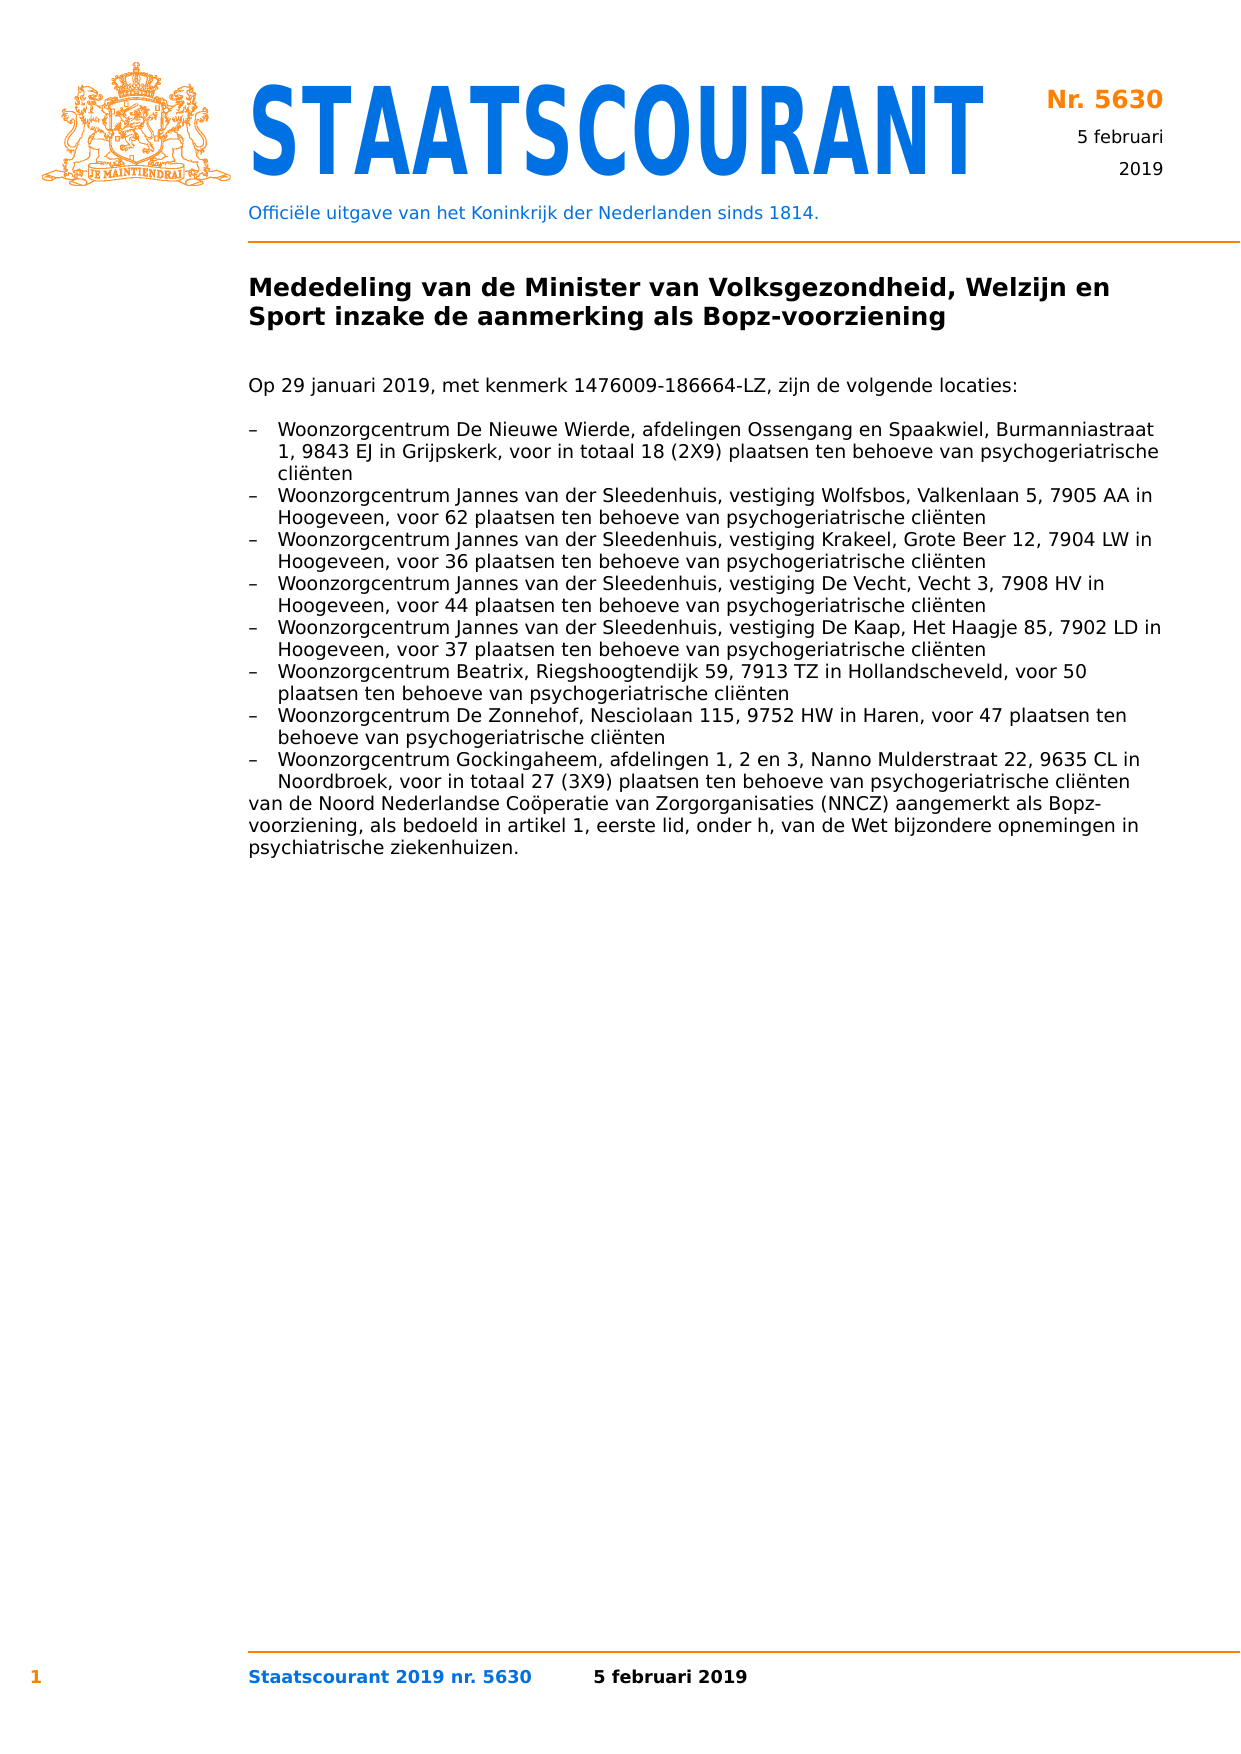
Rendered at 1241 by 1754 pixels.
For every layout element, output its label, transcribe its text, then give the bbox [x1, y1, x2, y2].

text – Woonzorgcentrum Jannes van der Sleedenhuis, vestiging De Vecht, Vecht 3, 7908 HV in Hoogeveen, voor 44 plaatsen ten behoeve van psychogeriatrische cliënten [248, 573, 1163, 617]
table_header STAATSCOURANT [248, 62, 998, 203]
table_cell Officiële uitgave van het Koninkrijk der Nederlanden sinds 1814. [248, 203, 1240, 241]
text – Woonzorgcentrum Jannes van der Sleedenhuis, vestiging De Kaap, Het Haagje 85, 7902 LD in Hoogeveen, voor 37 plaatsen ten behoeve van psychogeriatrische cliënten [248, 617, 1163, 661]
picture [41, 62, 231, 186]
text – Woonzorgcentrum De Zonnehof, Nesciolaan 115, 9752 HW in Haren, voor 47 plaatsen ten behoeve van psychogeriatrische cliënten [248, 705, 1163, 749]
text – Woonzorgcentrum Gockingaheem, afdelingen 1, 2 en 3, Nanno Mulderstraat 22, 9635 CL in Noordbroek, voor in totaal 27 (3X9) plaatsen ten behoeve van psychogeriatrische cliënten [248, 749, 1163, 793]
subtitle Mededeling van de Minister van Volksgezondheid, Welzijn en Sport inzake de aanmerking als Bopz-voorziening [248, 273, 1163, 331]
text – Woonzorgcentrum De Nieuwe Wierde, afdelingen Ossengang en Spaakwiel, Burmanniastraat 1, 9843 EJ in Grijpskerk, voor in totaal 18 (2X9) plaatsen ten behoeve van psychogeriatrische cliënten [248, 419, 1163, 485]
text – Woonzorgcentrum Jannes van der Sleedenhuis, vestiging Krakeel, Grote Beer 12, 7904 LW in Hoogeveen, voor 36 plaatsen ten behoeve van psychogeriatrische cliënten [248, 529, 1163, 573]
table_cell 2019 [998, 153, 1240, 203]
text – Woonzorgcentrum Beatrix, Riegshoogtendijk 59, 7913 TZ in Hollandscheveld, voor 50 plaatsen ten behoeve van psychogeriatrische cliënten [248, 661, 1163, 705]
text – Woonzorgcentrum Jannes van der Sleedenhuis, vestiging Wolfsbos, Valkenlaan 5, 7905 AA in Hoogeveen, voor 62 plaatsen ten behoeve van psychogeriatrische cliënten [248, 485, 1163, 529]
table_header [25, 62, 248, 241]
table_cell 5 februari [998, 121, 1240, 153]
table_header Nr. 5630 [998, 62, 1240, 121]
text Op 29 januari 2019, met kenmerk 1476009-186664-LZ, zijn de volgende locaties: [248, 375, 1163, 397]
text van de Noord Nederlandse Coöperatie van Zorgorganisaties (NNCZ) aangemerkt als Bopz-voorziening, als bedoeld in artikel 1, eerste lid, onder h, van de Wet bijzondere opnemingen in psychiatrische ziekenhuizen. [248, 793, 1163, 858]
